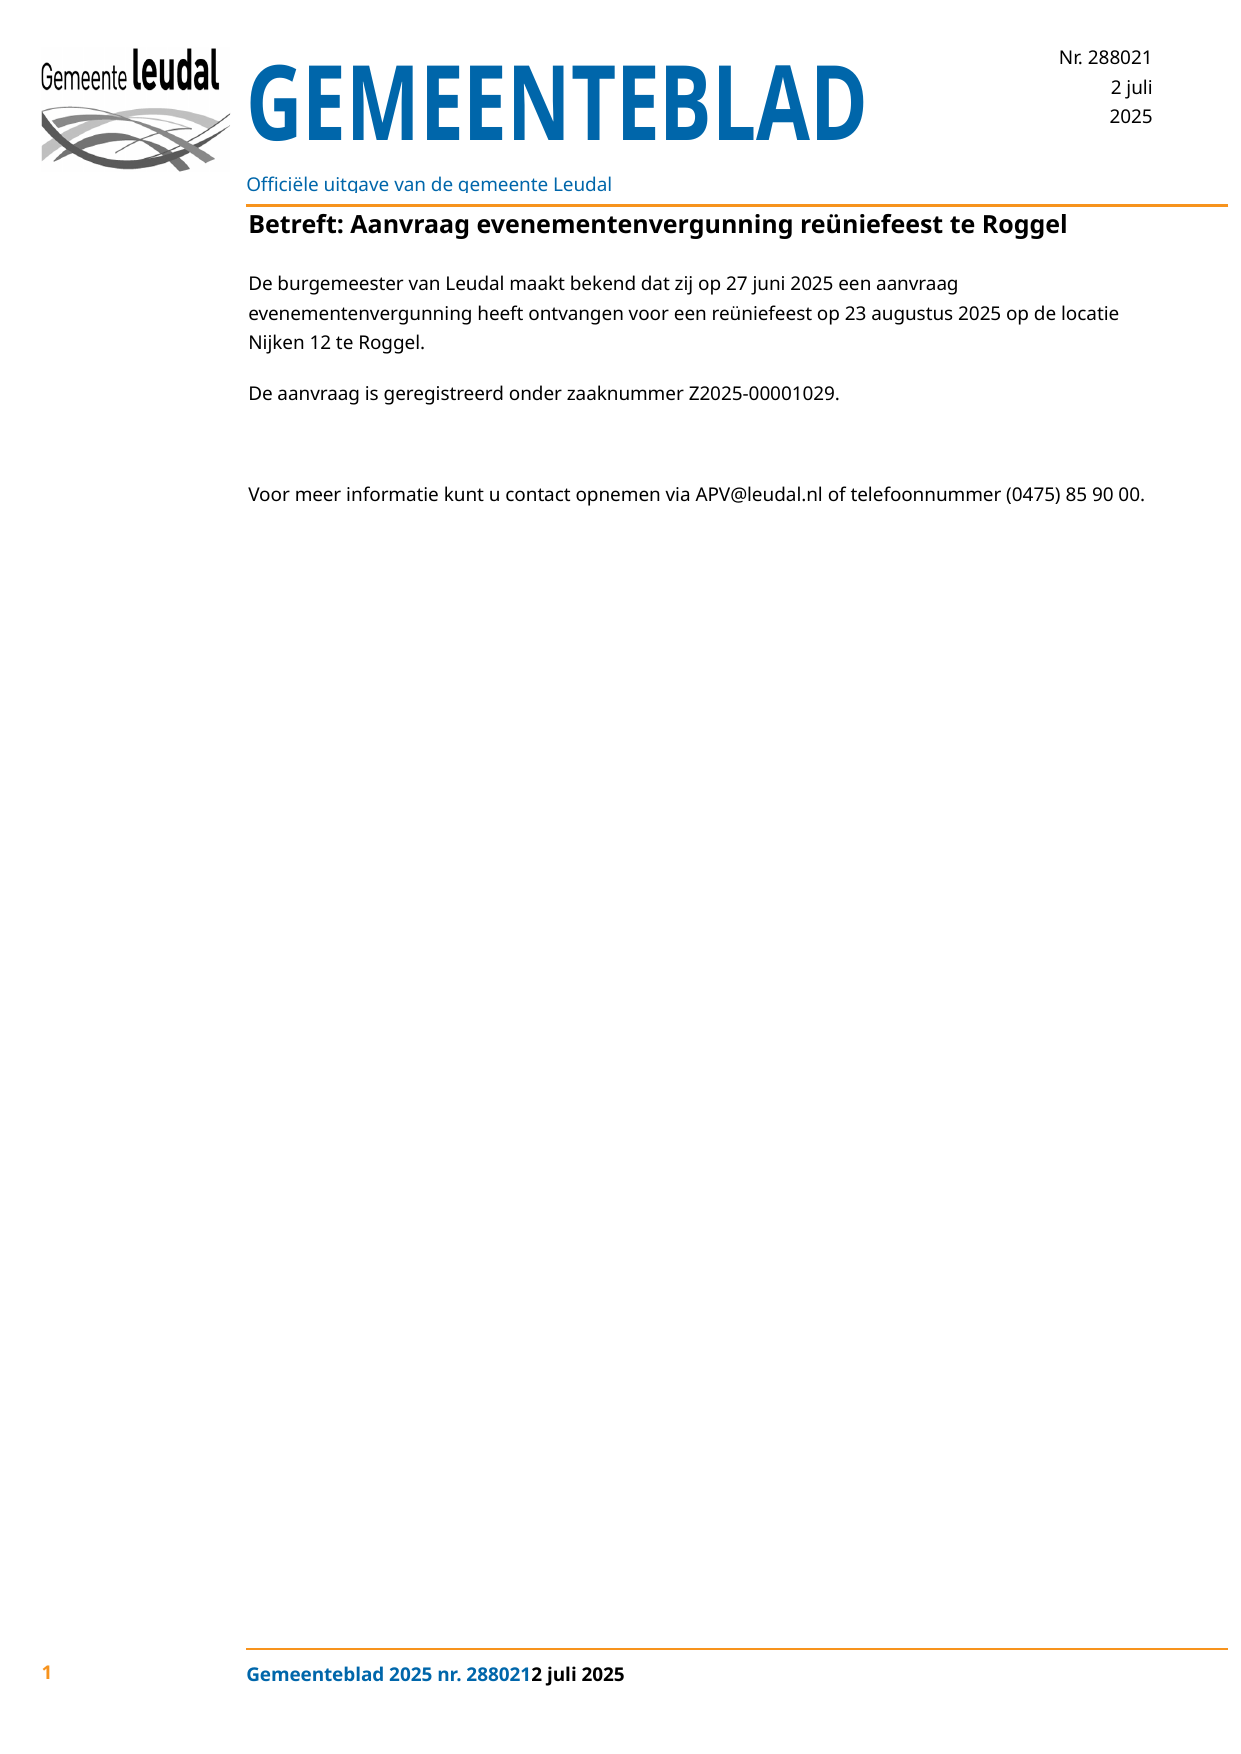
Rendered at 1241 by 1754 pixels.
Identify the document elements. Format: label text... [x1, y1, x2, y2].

text Betreft: Aanvraag evenementenvergunning reüniefeest te Roggel [248, 207, 1152, 241]
text De aanvraag is geregistreerd onder zaaknummer Z2025-00001029. [248, 380, 1152, 406]
picture [41, 47, 231, 172]
text De burgemeester van Leudal maakt bekend dat zij op 27 juni 2025 een aanvraag evenementenvergunning heeft ontvangen voor een reüniefeest op 23 augustus 2025 op de locatie Nijken 12 te Roggel. [248, 270, 1152, 355]
text Voor meer informatie kunt u contact opnemen via APV@leudal.nl of telefoonnummer (0475) 85 90 00. [248, 481, 1152, 506]
